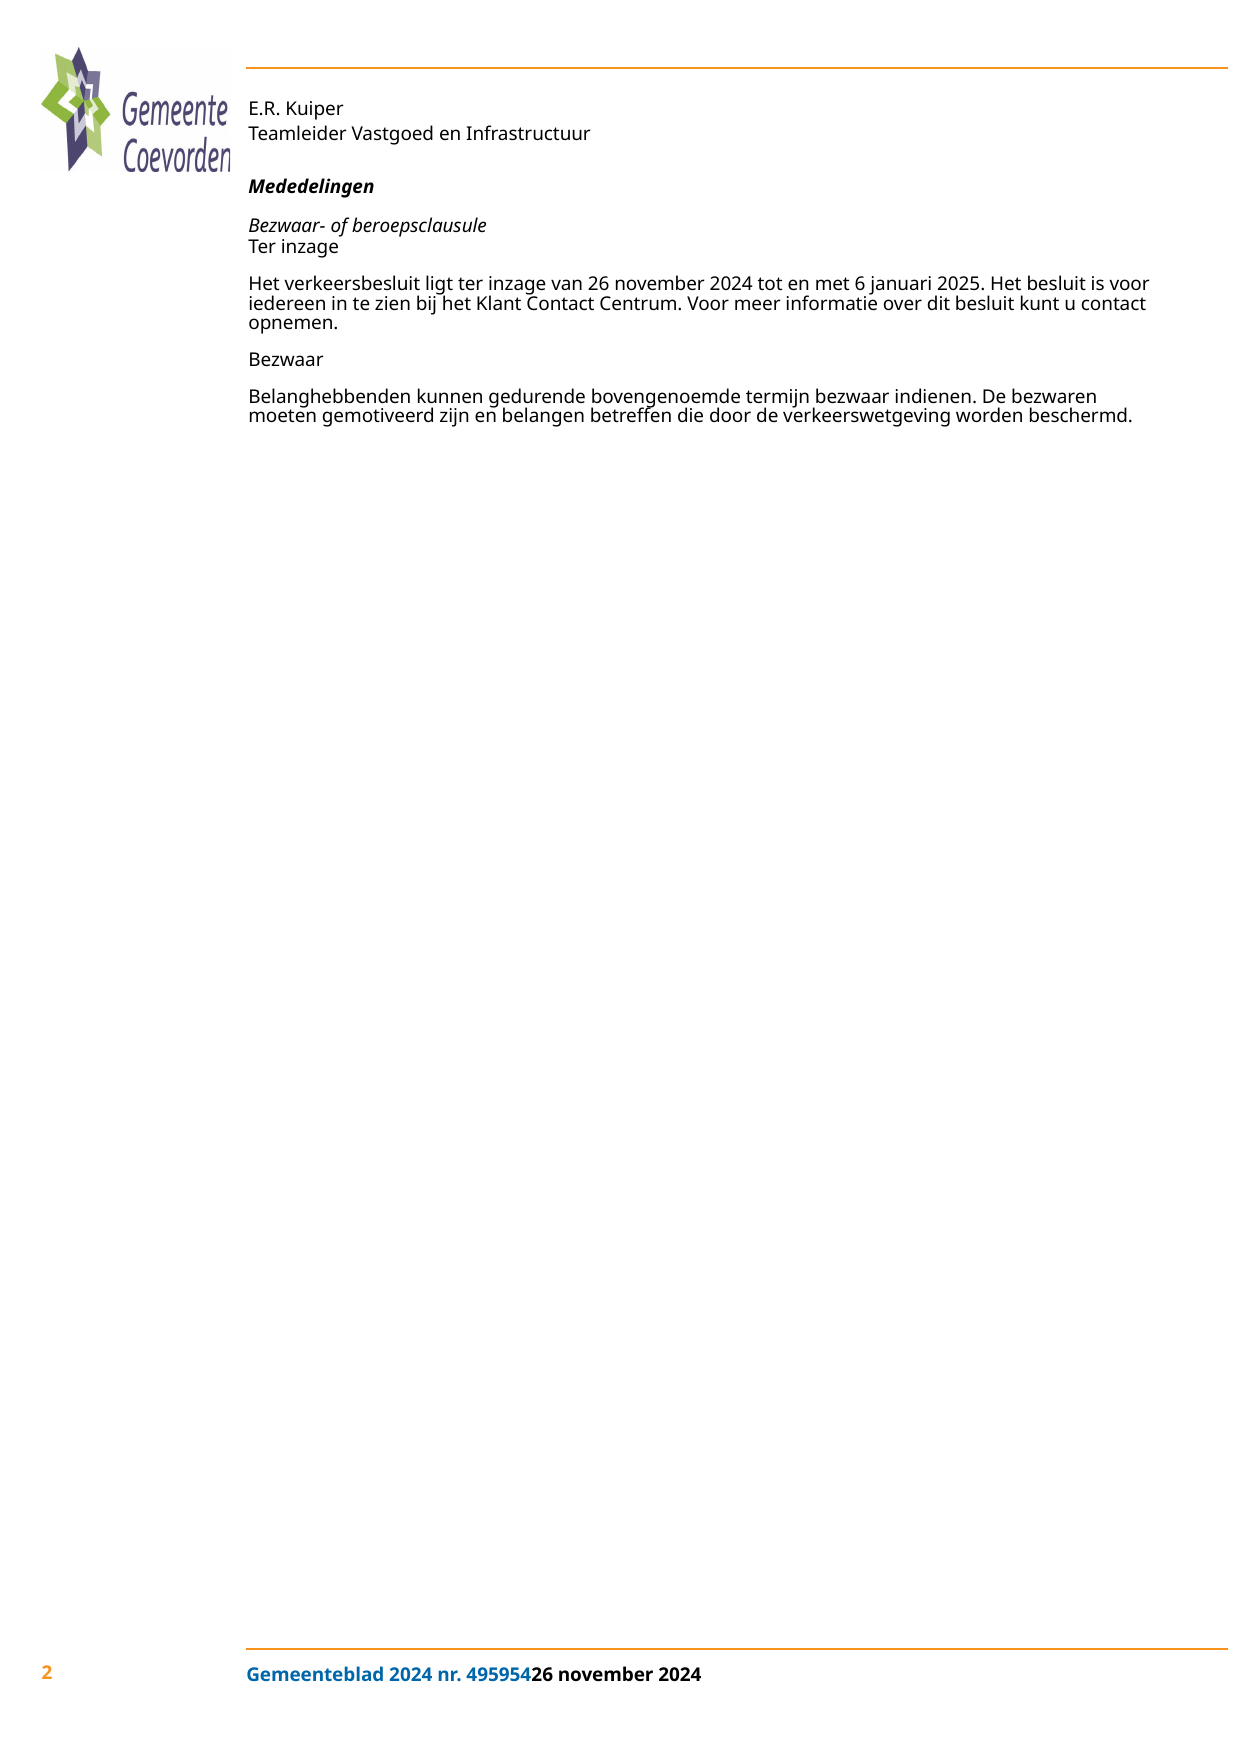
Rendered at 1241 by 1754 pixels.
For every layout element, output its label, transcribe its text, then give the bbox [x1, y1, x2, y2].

text Mededelingen [248, 173, 1152, 199]
text Bezwaar [248, 351, 1152, 370]
text Bezwaar- of beroepsclausule [248, 213, 1152, 238]
text E.R. Kuiper [248, 95, 1152, 121]
picture [41, 47, 231, 172]
text Teamleider Vastgoed en Infrastructuur [248, 121, 1152, 146]
text Ter inzage [248, 238, 1152, 258]
text Het verkeersbesluit ligt ter inzage van 26 november 2024 tot en met 6 januari 2025. Het besluit is voor iedereen in te zien bij het Klant Contact Centrum. Voor meer informatie over dit besluit kunt u contact opnemen. [248, 275, 1152, 333]
text Belanghebbenden kunnen gedurende bovengenoemde termijn bezwaar indienen. De bezwaren moeten gemotiveerd zijn en belangen betreffen die door de verkeerswetgeving worden beschermd. [248, 388, 1152, 426]
